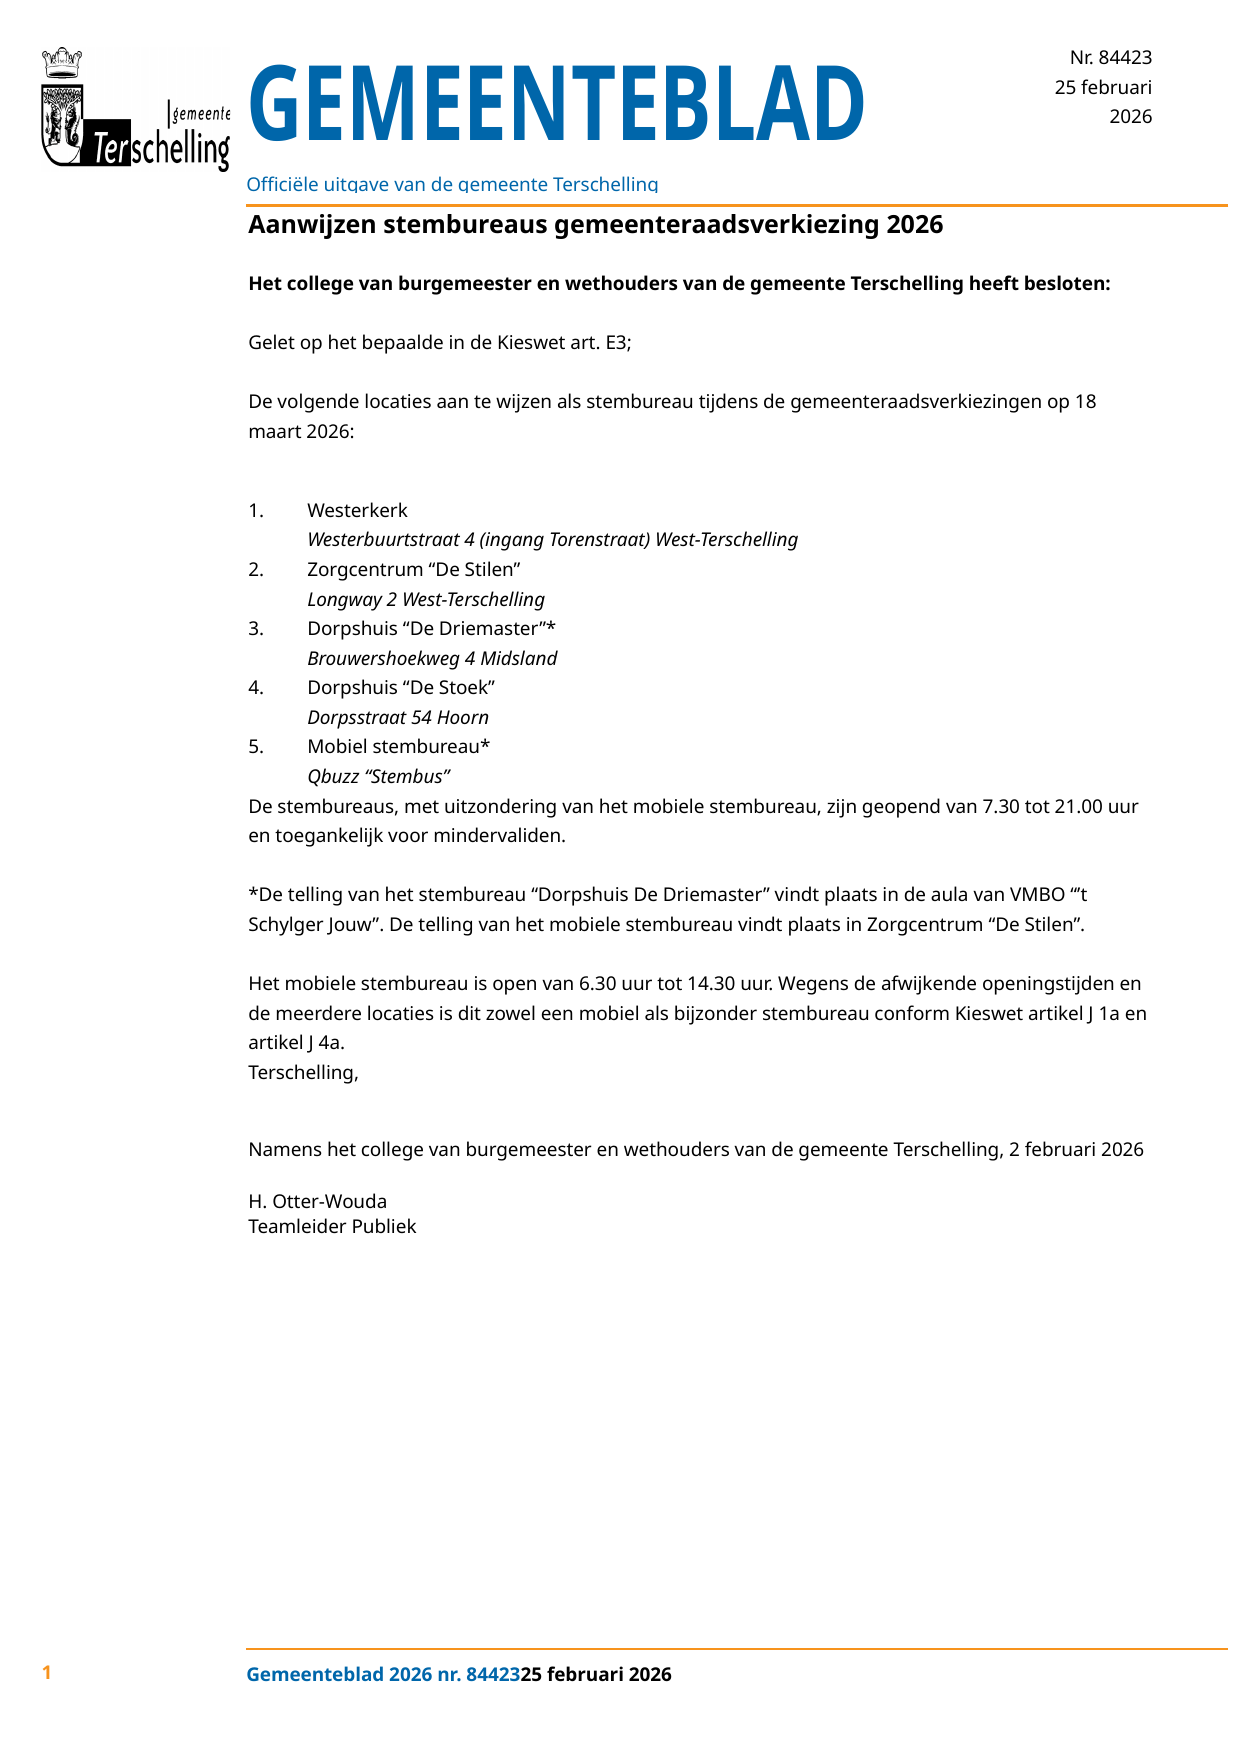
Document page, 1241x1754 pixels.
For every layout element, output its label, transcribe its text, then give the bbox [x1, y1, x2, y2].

text De stembureaus, met uitzondering van het mobiele stembureau, zijn geopend van 7.30 tot 21.00 uur en toegankelijk voor mindervaliden. [248, 793, 1152, 848]
list Longway 2 West-Terschelling [248, 586, 1152, 612]
text Teamleider Publiek [248, 1213, 1152, 1239]
text De volgende locaties aan te wijzen als stembureau tijdens de gemeenteraadsverkiezingen op 18 maart 2026: [248, 389, 1152, 444]
text *De telling van het stembureau “Dorpshuis De Driemaster” vindt plaats in de aula van VMBO “’t Schylger Jouw”. De telling van het mobiele stembureau vindt plaats in Zorgcentrum “De Stilen”. [248, 882, 1152, 937]
text H. Otter-Wouda [248, 1188, 1152, 1213]
list Dorpshuis “De Driemaster”* [248, 615, 1152, 641]
picture [41, 47, 231, 172]
list Dorpsstraat 54 Hoorn [248, 704, 1152, 730]
list Mobiel stembureau* [248, 734, 1152, 759]
list Qbuzz “Stembus” [248, 763, 1152, 789]
list Westerkerk [248, 497, 1152, 523]
list Zorgcentrum “De Stilen” [248, 556, 1152, 582]
text Terschelling, [248, 1059, 1152, 1085]
text Aanwijzen stembureaus gemeenteraadsverkiezing 2026 [248, 207, 1152, 241]
text Gelet op het bepaalde in de Kieswet art. E3; [248, 329, 1152, 355]
text Het mobiele stembureau is open van 6.30 uur tot 14.30 uur. Wegens de afwijkende openingstijden en de meerdere locaties is dit zowel een mobiel als bijzonder stembureau conform Kieswet artikel J 1a en artikel J 4a. [248, 970, 1152, 1055]
list Dorpshuis “De Stoek” [248, 674, 1152, 700]
list Brouwershoekweg 4 Midsland [248, 645, 1152, 671]
text Het college van burgemeester en wethouders van de gemeente Terschelling heeft besloten: [248, 270, 1152, 296]
list Westerbuurtstraat 4 (ingang Torenstraat) West-Terschelling [248, 527, 1152, 552]
text Namens het college van burgemeester en wethouders van de gemeente Terschelling, 2 februari 2026 [248, 1136, 1152, 1162]
